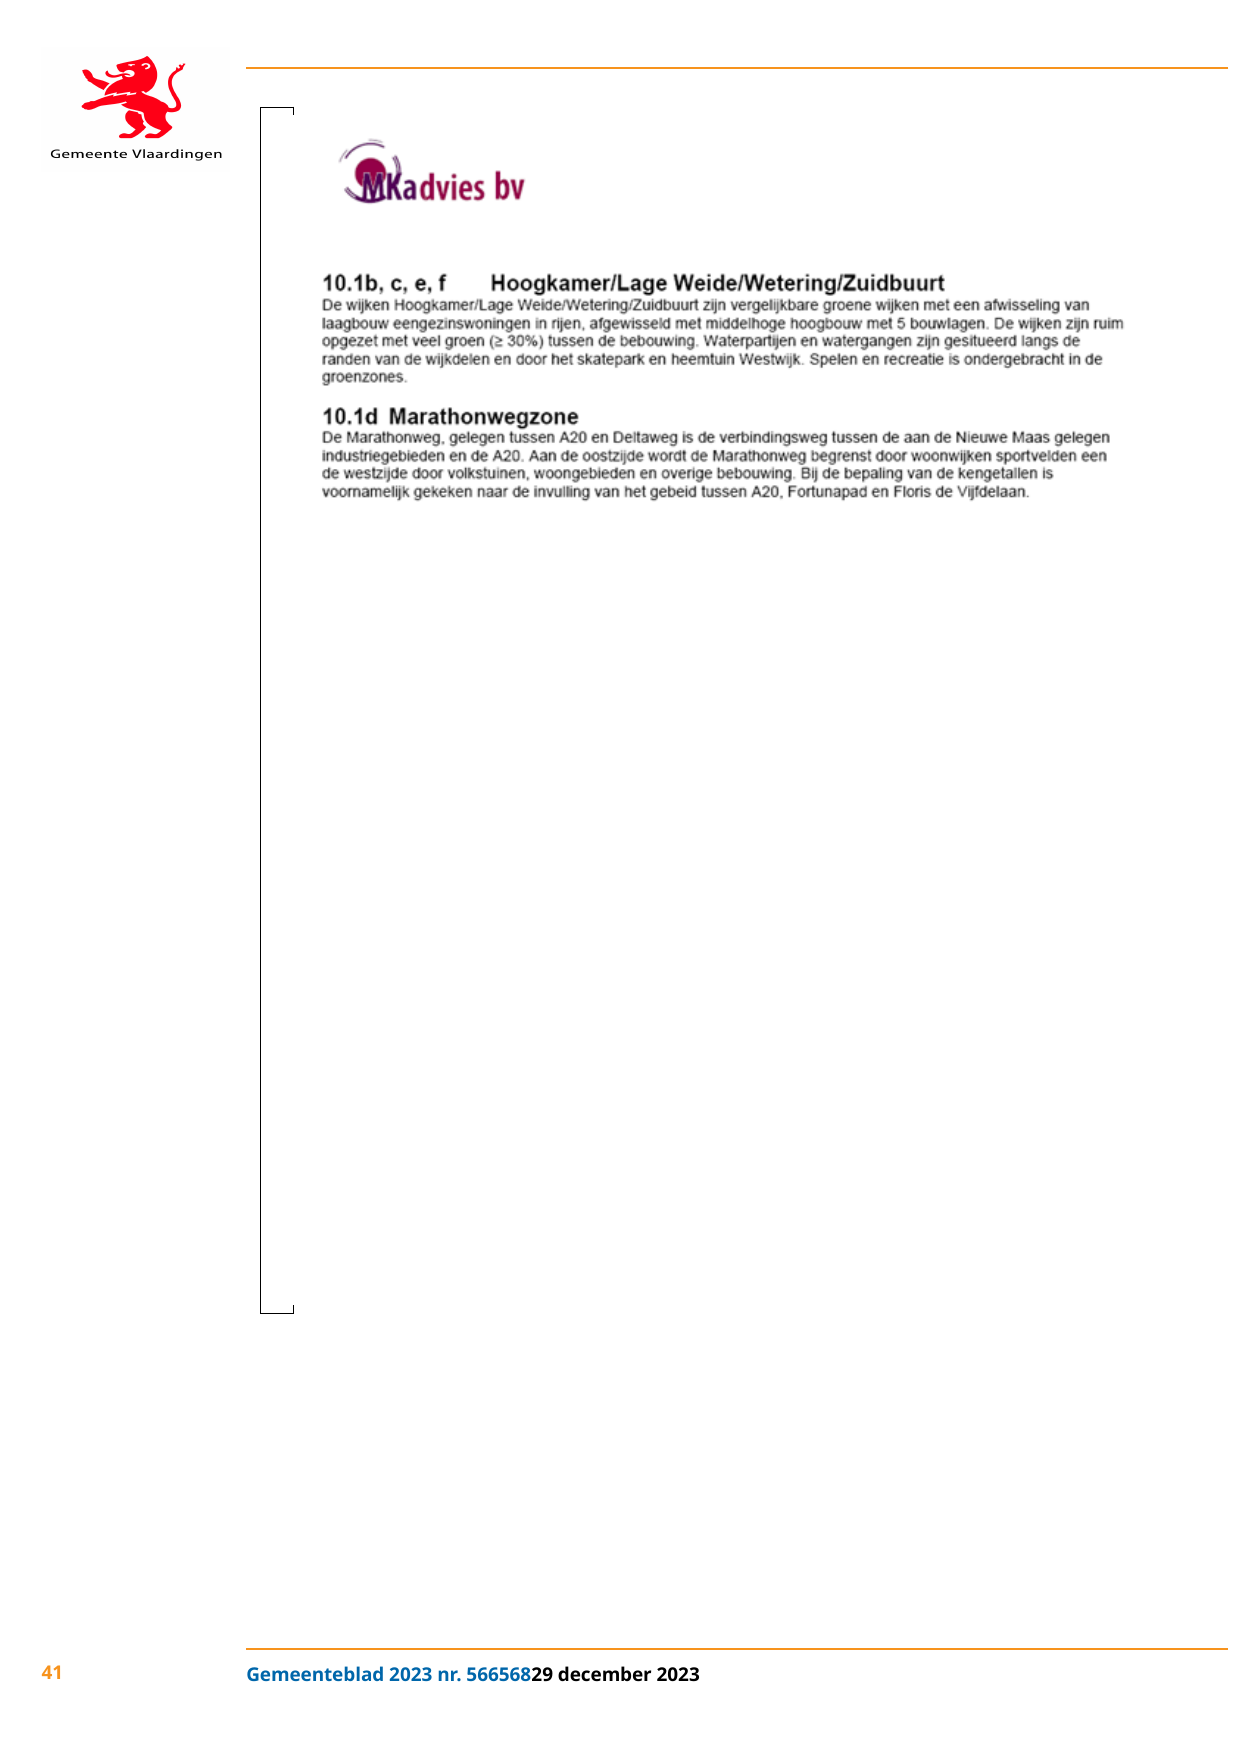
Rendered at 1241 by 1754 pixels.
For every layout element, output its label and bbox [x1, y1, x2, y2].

picture [268, 115, 1173, 1305]
picture [41, 47, 231, 172]
